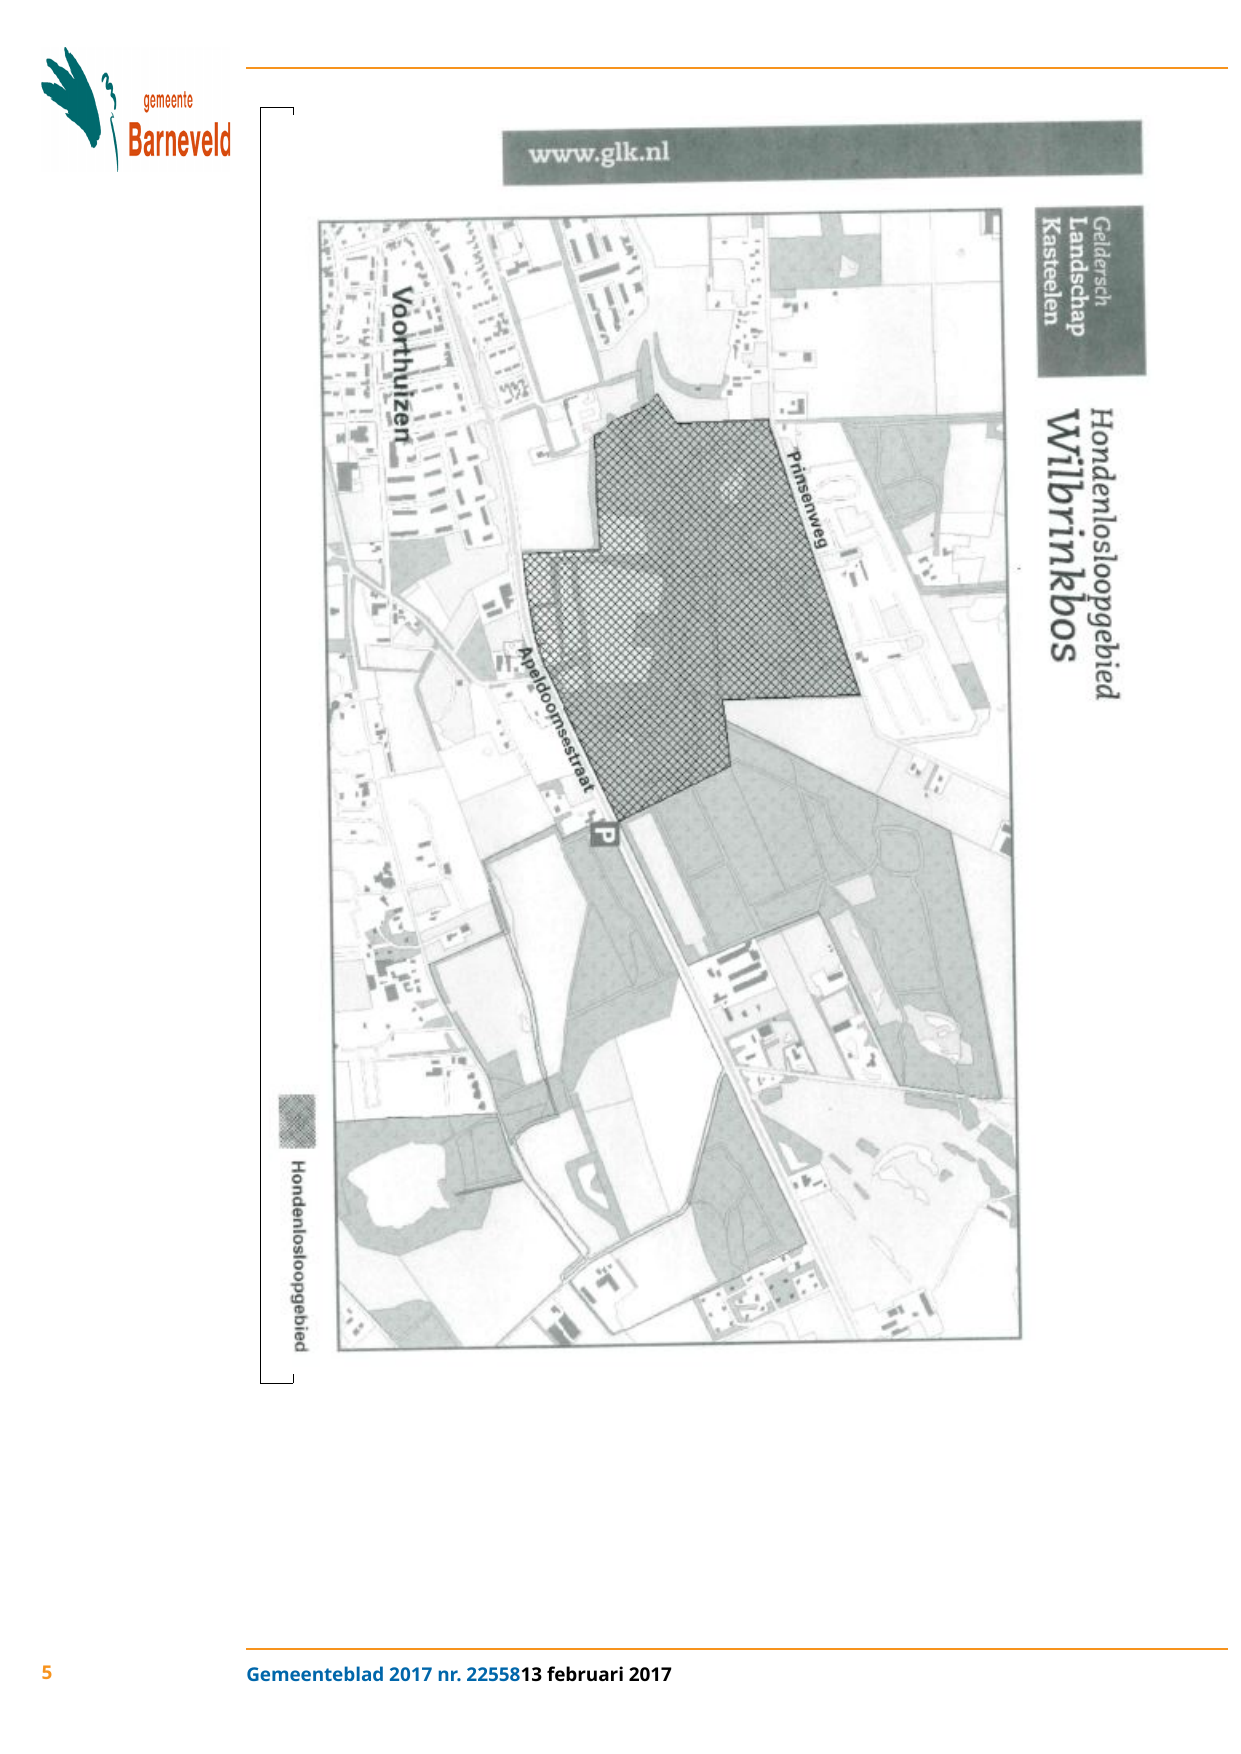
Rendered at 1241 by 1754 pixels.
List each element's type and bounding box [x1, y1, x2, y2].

picture [41, 47, 231, 172]
picture [268, 115, 1155, 1374]
